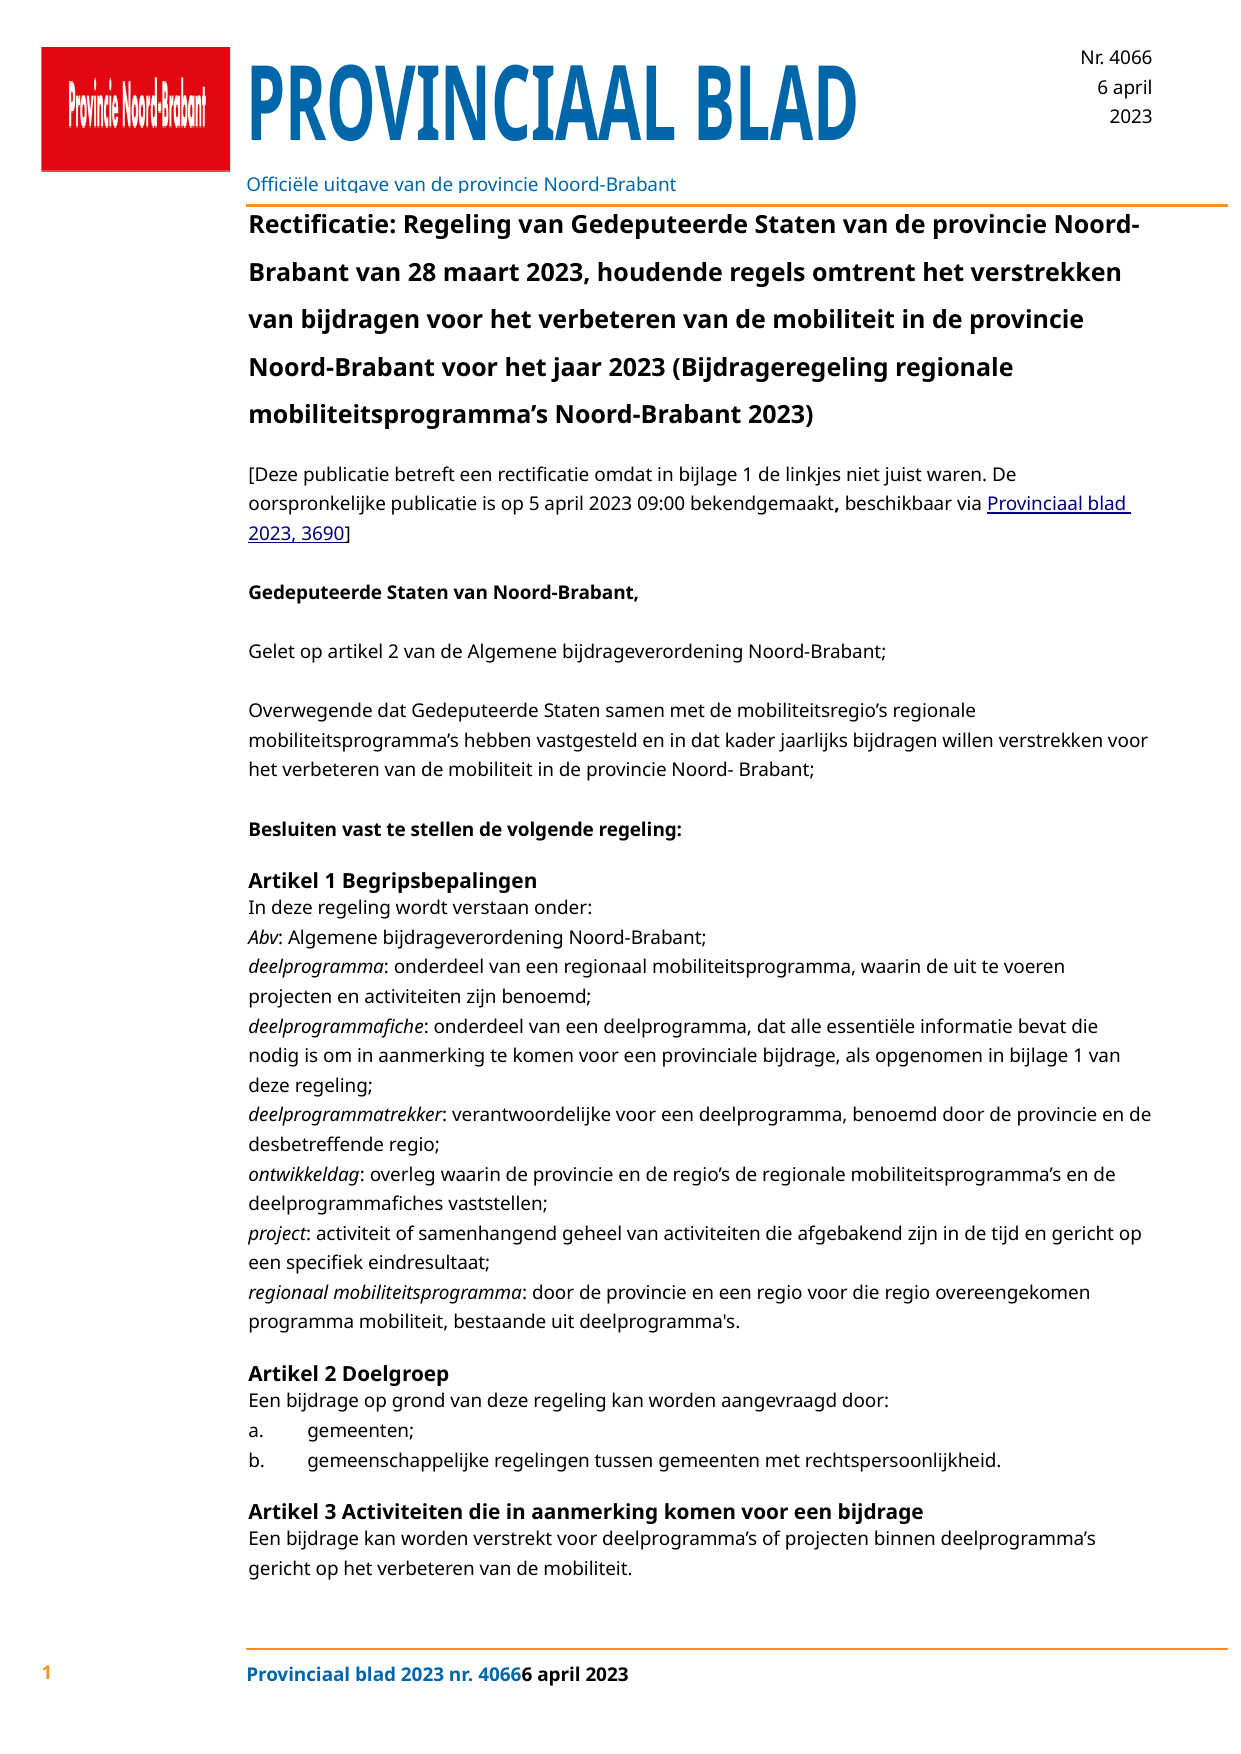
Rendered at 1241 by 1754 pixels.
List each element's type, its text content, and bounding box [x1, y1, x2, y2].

text project: activiteit of samenhangend geheel van activiteiten die afgebakend zijn in de tijd en gericht op een specifiek eindresultaat; [248, 1220, 1152, 1275]
text Artikel 2 Doelgroep [248, 1359, 1152, 1388]
text Een bijdrage op grond van deze regeling kan worden aangevraagd door: [248, 1388, 1152, 1413]
text ontwikkeldag: overleg waarin de provincie en de regio’s de regionale mobiliteitsprogramma’s en de deelprogrammafiches vaststellen; [248, 1161, 1152, 1216]
text Overwegende dat Gedeputeerde Staten samen met de mobiliteitsregio’s regionale mobiliteitsprogramma’s hebben vastgesteld en in dat kader jaarlijks bijdragen willen verstrekken voor het verbeteren van de mobiliteit in de provincie Noord- Brabant; [248, 697, 1152, 782]
text Artikel 1 Begripsbepalingen [248, 866, 1152, 894]
list gemeenschappelijke regelingen tussen gemeenten met rechtspersoonlijkheid. [248, 1447, 1152, 1472]
text regionaal mobiliteitsprogramma: door de provincie en een regio voor die regio overeengekomen programma mobiliteit, bestaande uit deelprogramma's. [248, 1279, 1152, 1334]
text Gedeputeerde Staten van Noord-Brabant, [248, 579, 1152, 605]
text deelprogramma: onderdeel van een regionaal mobiliteitsprogramma, waarin de uit te voeren projecten en activiteiten zijn benoemd; [248, 954, 1152, 1009]
text Besluiten vast te stellen de volgende regeling: [248, 816, 1152, 841]
text Rectificatie: Regeling van Gedeputeerde Staten van de provincie Noord-Brabant van 28 maart 2023, houdende regels omtrent het verstrekken van bijdragen voor het verbeteren van de mobiliteit in de provincie Noord-Brabant voor het jaar 2023 (Bijdrageregeling regionale mobiliteitsprogramma’s Noord-Brabant 2023) [248, 207, 1152, 431]
text Gelet op artikel 2 van de Algemene bijdrageverordening Noord-Brabant; [248, 638, 1152, 664]
text deelprogrammafiche: onderdeel van een deelprogramma, dat alle essentiële informatie bevat die nodig is om in aanmerking te komen voor een provinciale bijdrage, als opgenomen in bijlage 1 van deze regeling; [248, 1013, 1152, 1098]
text deelprogrammatrekker: verantwoordelijke voor een deelprogramma, benoemd door de provincie en de desbetreffende regio; [248, 1102, 1152, 1157]
text Artikel 3 Activiteiten die in aanmerking komen voor een bijdrage [248, 1497, 1152, 1526]
text Een bijdrage kan worden verstrekt voor deelprogramma’s of projecten binnen deelprogramma’s gericht op het verbeteren van de mobiliteit. [248, 1526, 1152, 1581]
text [Deze publicatie betreft een rectificatie omdat in bijlage 1 de linkjes niet juist waren. De oorspronkelijke publicatie is op 5 april 2023 09:00 bekendgemaakt, beschikbaar via Provinciaal blad 2023, 3690] [248, 461, 1152, 546]
text Abv: Algemene bijdrageverordening Noord-Brabant; [248, 924, 1152, 950]
text In deze regeling wordt verstaan onder: [248, 894, 1152, 920]
list gemeenten; [248, 1417, 1152, 1443]
picture [41, 47, 231, 172]
